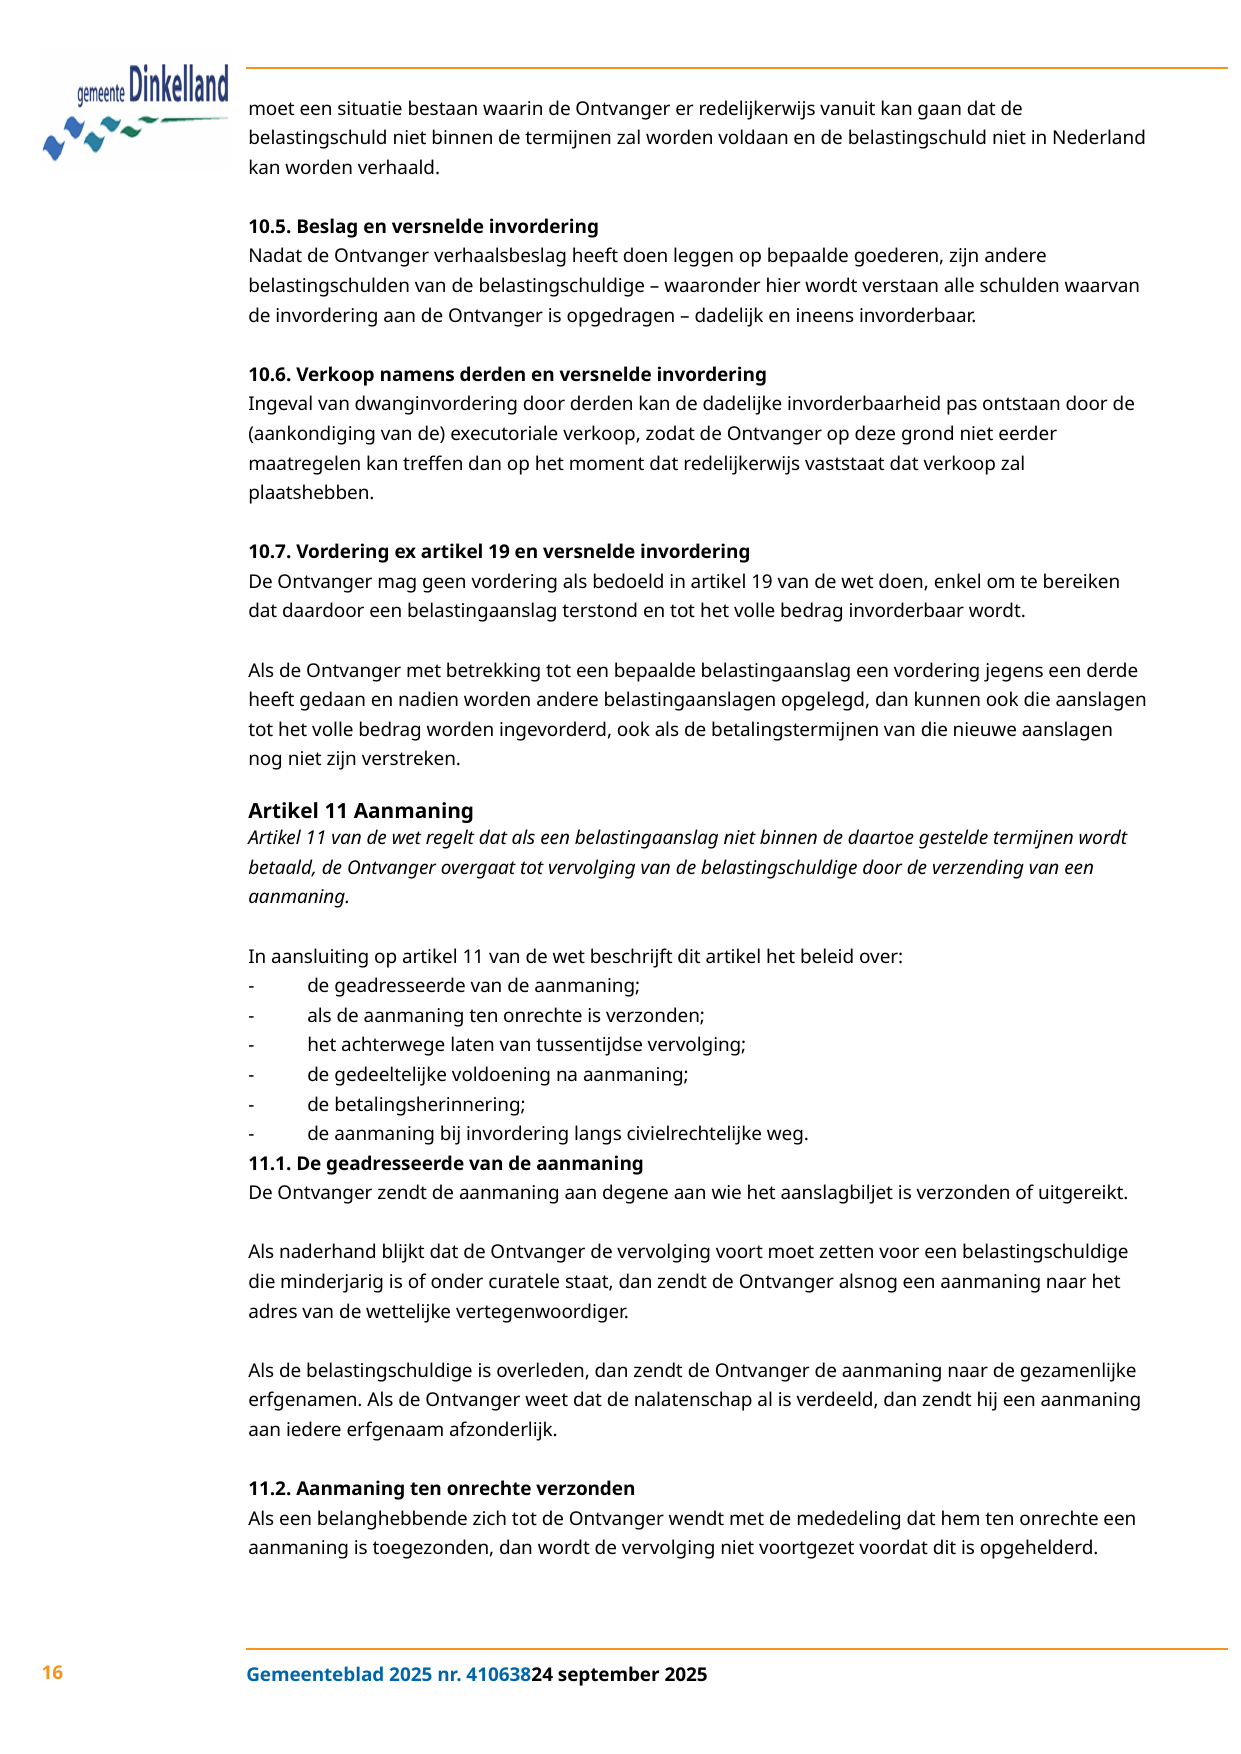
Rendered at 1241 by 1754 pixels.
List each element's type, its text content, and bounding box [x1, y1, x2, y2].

list de betalingsherinnering; [248, 1091, 1152, 1116]
list het achterwege laten van tussentijdse vervolging; [248, 1032, 1152, 1057]
text Als de belastingschuldige is overleden, dan zendt de Ontvanger de aanmaning naar de gezamenlijke erfgenamen. Als de Ontvanger weet dat de nalatenschap al is verdeeld, dan zendt hij een aanmaning aan iedere erfgenaam afzonderlijk. [248, 1357, 1152, 1442]
text Nadat de Ontvanger verhaalsbeslag heeft doen leggen op bepaalde goederen, zijn andere belastingschulden van de belastingschuldige – waaronder hier wordt verstaan alle schulden waarvan de invordering aan de Ontvanger is opgedragen – dadelijk en ineens invorderbaar. [248, 243, 1152, 328]
text In aansluiting op artikel 11 van de wet beschrijft dit artikel het beleid over: [248, 943, 1152, 968]
text De Ontvanger mag geen vordering als bedoeld in artikel 19 van de wet doen, enkel om te bereiken dat daardoor een belastingaanslag terstond en tot het volle bedrag invorderbaar wordt. [248, 568, 1152, 623]
list de aanmaning bij invordering langs civielrechtelijke weg. [248, 1120, 1152, 1146]
text Als een belanghebbende zich tot de Ontvanger wendt met de mededeling dat hem ten onrechte een aanmaning is toegezonden, dan wordt de vervolging niet voortgezet voordat dit is opgehelderd. [248, 1505, 1152, 1560]
text Als de Ontvanger met betrekking tot een bepaalde belastingaanslag een vordering jegens een derde heeft gedaan en nadien worden andere belastingaanslagen opgelegd, dan kunnen ook die aanslagen tot het volle bedrag worden ingevorderd, ook als de betalingstermijnen van die nieuwe aanslagen nog niet zijn verstreken. [248, 657, 1152, 771]
list als de aanmaning ten onrechte is verzonden; [248, 1002, 1152, 1028]
text 10.5. Beslag en versnelde invordering [248, 213, 1152, 239]
text Als naderhand blijkt dat de Ontvanger de vervolging voort moet zetten voor een belastingschuldige die minderjarig is of onder curatele staat, dan zendt de Ontvanger alsnog een aanmaning naar het adres van de wettelijke vertegenwoordiger. [248, 1239, 1152, 1323]
text Ingeval van dwanginvordering door derden kan de dadelijke invorderbaarheid pas ontstaan door de (aankondiging van de) executoriale verkoop, zodat de Ontvanger op deze grond niet eerder maatregelen kan treffen dan op het moment dat redelijkerwijs vaststaat dat verkoop zal plaatshebben. [248, 391, 1152, 505]
picture [41, 47, 231, 172]
list de geadresseerde van de aanmaning; [248, 972, 1152, 998]
text Artikel 11 Aanmaning [248, 796, 1152, 824]
text 11.1. De geadresseerde van de aanmaning [248, 1150, 1152, 1176]
text Artikel 11 van de wet regelt dat als een belastingaanslag niet binnen de daartoe gestelde termijnen wordt betaald, de Ontvanger overgaat tot vervolging van de belastingschuldige door de verzending van een aanmaning. [248, 824, 1152, 909]
text moet een situatie bestaan waarin de Ontvanger er redelijkerwijs vanuit kan gaan dat de belastingschuld niet binnen de termijnen zal worden voldaan en de belastingschuld niet in Nederland kan worden verhaald. [248, 95, 1152, 180]
list de gedeeltelijke voldoening na aanmaning; [248, 1061, 1152, 1087]
text 10.6. Verkoop namens derden en versnelde invordering [248, 361, 1152, 387]
text 10.7. Vordering ex artikel 19 en versnelde invordering [248, 538, 1152, 564]
text 11.2. Aanmaning ten onrechte verzonden [248, 1475, 1152, 1501]
text De Ontvanger zendt de aanmaning aan degene aan wie het aanslagbiljet is verzonden of uitgereikt. [248, 1179, 1152, 1205]
